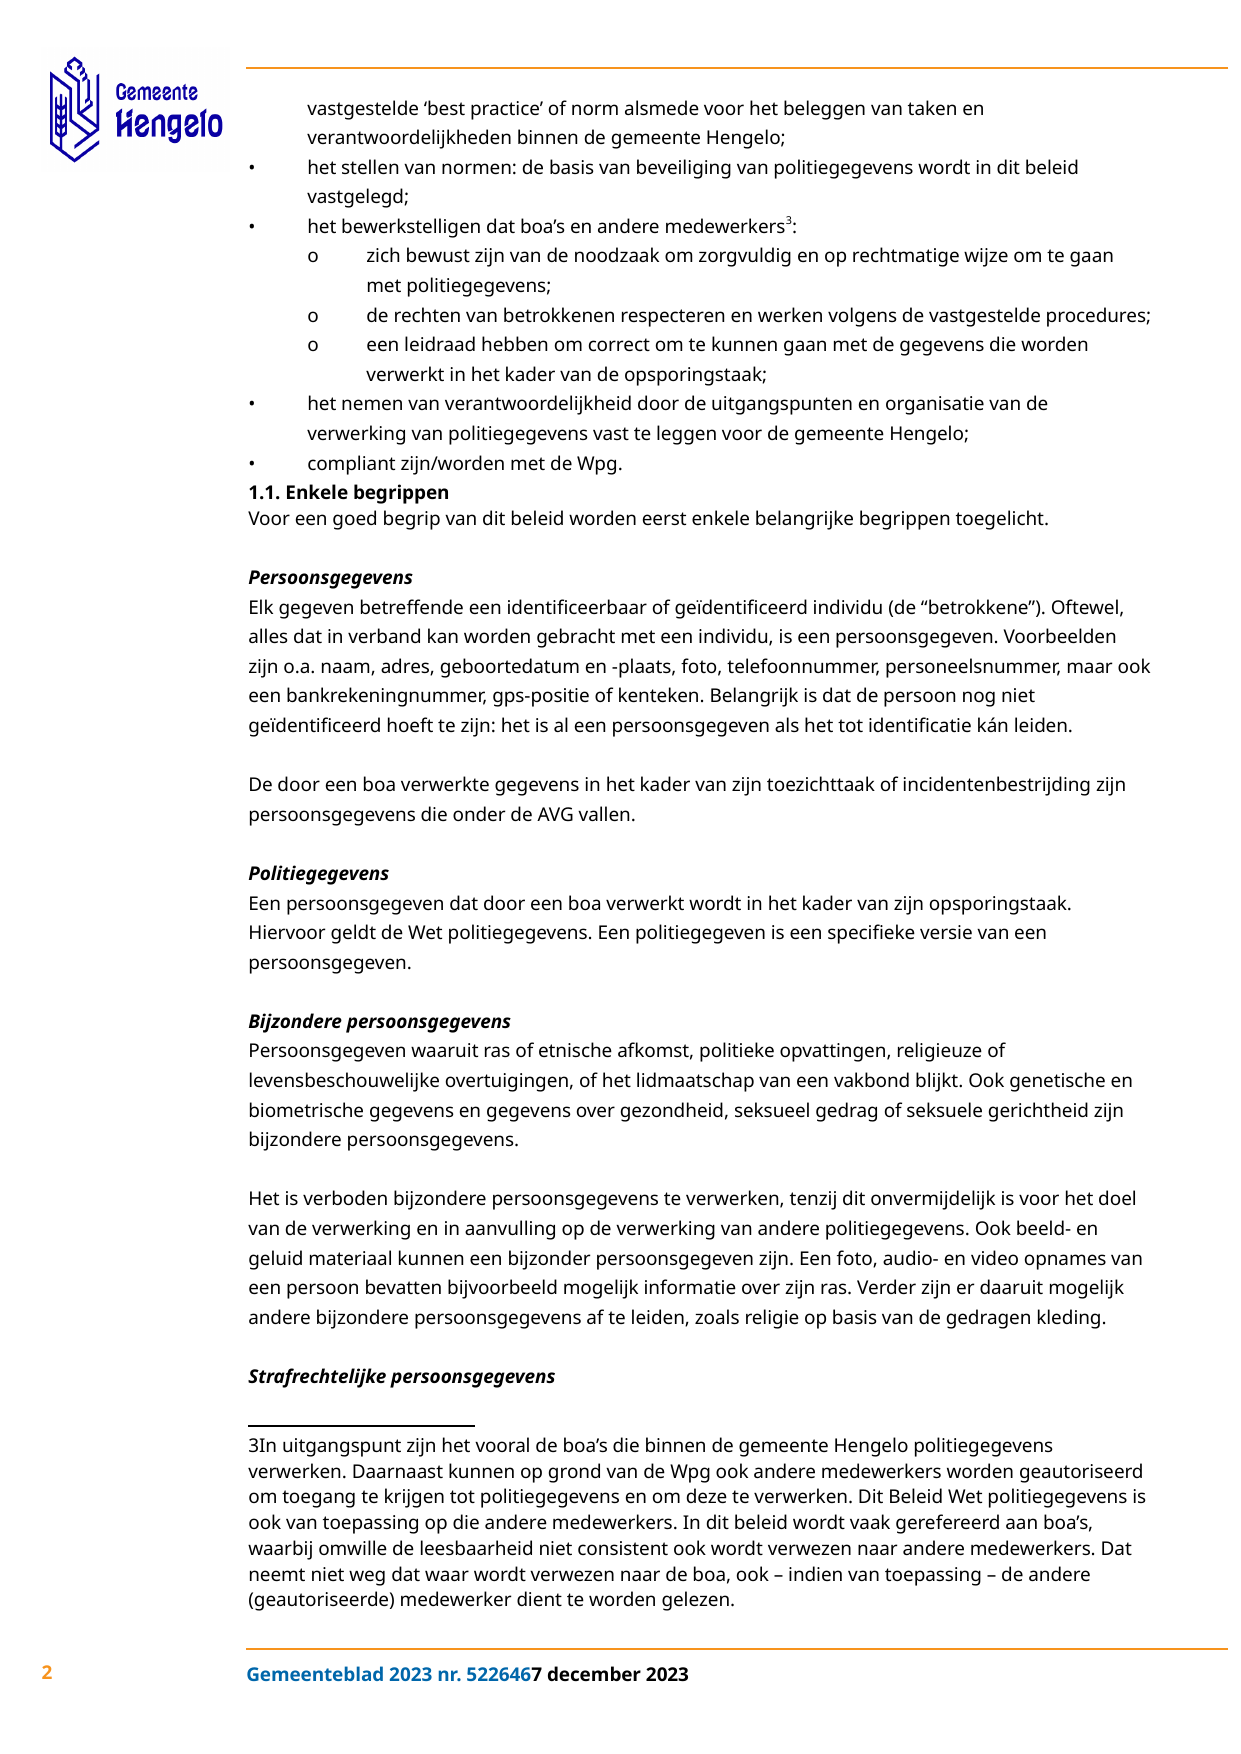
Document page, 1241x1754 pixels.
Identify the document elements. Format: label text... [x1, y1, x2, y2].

text Voor een goed begrip van dit beleid worden eerst enkele belangrijke begrippen toegelicht. [248, 505, 1152, 531]
list zich bewust zijn van de noodzaak om zorgvuldig en op rechtmatige wijze om te gaan met politiegegevens; [307, 243, 1152, 298]
text Persoonsgegevens [248, 564, 1152, 590]
list het nemen van verantwoordelijkheid door de uitgangspunten en organisatie van de verwerking van politiegegevens vast te leggen voor de gemeente Hengelo; [248, 391, 1152, 446]
text Een persoonsgegeven dat door een boa verwerkt wordt in het kader van zijn opsporingstaak. Hiervoor geldt de Wet politiegegevens. Een politiegegeven is een specifieke versie van een persoonsgegeven. [248, 890, 1152, 974]
picture [41, 47, 231, 172]
list het bewerkstelligen dat boa’s en andere medewerkers: [248, 213, 1152, 239]
text Bijzondere persoonsgegevens [248, 1008, 1152, 1034]
list compliant zijn/worden met de Wpg. [248, 450, 1152, 476]
list vastgestelde ‘best practice’ of norm alsmede voor het beleggen van taken en verantwoordelijkheden binnen de gemeente Hengelo; [248, 95, 1152, 150]
list de rechten van betrokkenen respecteren en werken volgens de vastgestelde procedures; [307, 302, 1152, 328]
text Strafrechtelijke persoonsgegevens [248, 1363, 1152, 1389]
text Elk gegeven betreffende een identificeerbaar of geïdentificeerd individu (de “betrokkene”). Oftewel, alles dat in verband kan worden gebracht met een individu, is een persoonsgegeven. Voorbeelden zijn o.a. naam, adres, geboortedatum en -plaats, foto, telefoonnummer, personeelsnummer, maar ook een bankrekeningnummer, gps-positie of kenteken. Belangrijk is dat de persoon nog niet geïdentificeerd hoeft te zijn: het is al een persoonsgegeven als het tot identificatie kán leiden. [248, 594, 1152, 738]
text 1.1. Enkele begrippen [248, 479, 1152, 505]
text Politiegegevens [248, 860, 1152, 886]
list het stellen van normen: de basis van beveiliging van politiegegevens wordt in dit beleid vastgelegd; [248, 154, 1152, 209]
text Het is verboden bijzondere persoonsgegevens te verwerken, tenzij dit onvermijdelijk is voor het doel van de verwerking en in aanvulling op de verwerking van andere politiegegevens. Ook beeld- en geluid materiaal kunnen een bijzonder persoonsgegeven zijn. Een foto, audio- en video opnames van een persoon bevatten bijvoorbeeld mogelijk informatie over zijn ras. Verder zijn er daaruit mogelijk andere bijzondere persoonsgegevens af te leiden, zoals religie op basis van de gedragen kleding. [248, 1186, 1152, 1329]
list een leidraad hebben om correct om te kunnen gaan met de gegevens die worden verwerkt in het kader van de opsporingstaak; [307, 331, 1152, 387]
text Persoonsgegeven waaruit ras of etnische afkomst, politieke opvattingen, religieuze of levensbeschouwelijke overtuigingen, of het lidmaatschap van een vakbond blijkt. Ook genetische en biometrische gegevens en gegevens over gezondheid, seksueel gedrag of seksuele gerichtheid zijn bijzondere persoonsgegevens. [248, 1038, 1152, 1152]
list In uitgangspunt zijn het vooral de boa’s die binnen de gemeente Hengelo politiegegevens verwerken. Daarnaast kunnen op grond van de Wpg ook andere medewerkers worden geautoriseerd om toegang te krijgen tot politiegegevens en om deze te verwerken. Dit Beleid Wet politiegegevens is ook van toepassing op die andere medewerkers. In dit beleid wordt vaak gerefereerd aan boa’s, waarbij omwille de leesbaarheid niet consistent ook wordt verwezen naar andere medewerkers. Dat neemt niet weg dat waar wordt verwezen naar de boa, ook – indien van toepassing – de andere (geautoriseerde) medewerker dient te worden gelezen. [248, 1432, 1152, 1612]
text De door een boa verwerkte gegevens in het kader van zijn toezichttaak of incidentenbestrijding zijn persoonsgegevens die onder de AVG vallen. [248, 771, 1152, 827]
